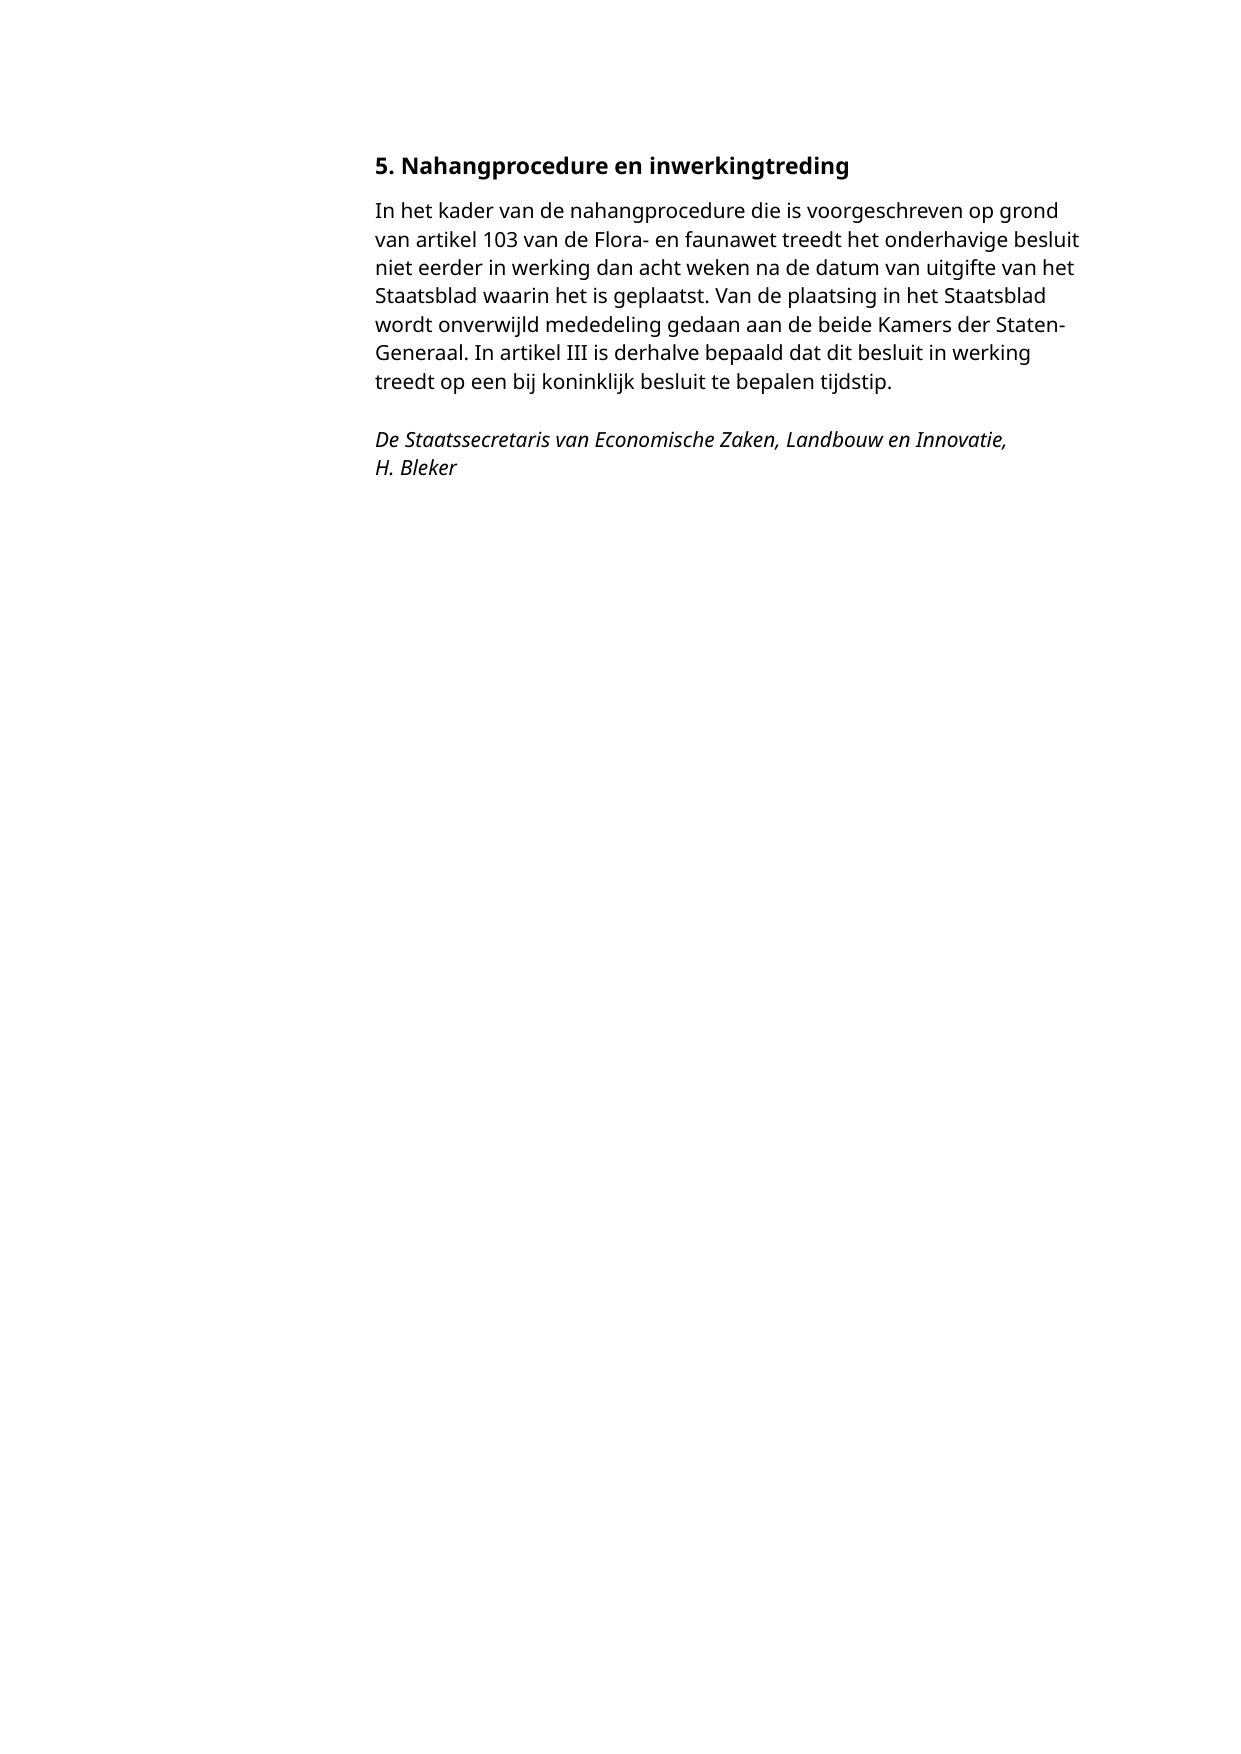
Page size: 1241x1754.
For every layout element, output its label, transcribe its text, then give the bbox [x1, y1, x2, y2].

text De Staatssecretaris van Economische Zaken, Landbouw en Innovatie, [375, 425, 1090, 453]
subtitle 5. Nahangprocedure en inwerkingtreding [375, 150, 1090, 181]
text H. Bleker [375, 453, 1090, 482]
text In het kader van de nahangprocedure die is voorgeschreven op grond van artikel 103 van de Flora- en faunawet treedt het onderhavige besluit niet eerder in werking dan acht weken na de datum van uitgifte van het Staatsblad waarin het is geplaatst. Van de plaatsing in het Staatsblad wordt onverwijld mededeling gedaan aan de beide Kamers der Staten-Generaal. In artikel III is derhalve bepaald dat dit besluit in werking treedt op een bij koninklijk besluit te bepalen tijdstip. [375, 196, 1090, 395]
